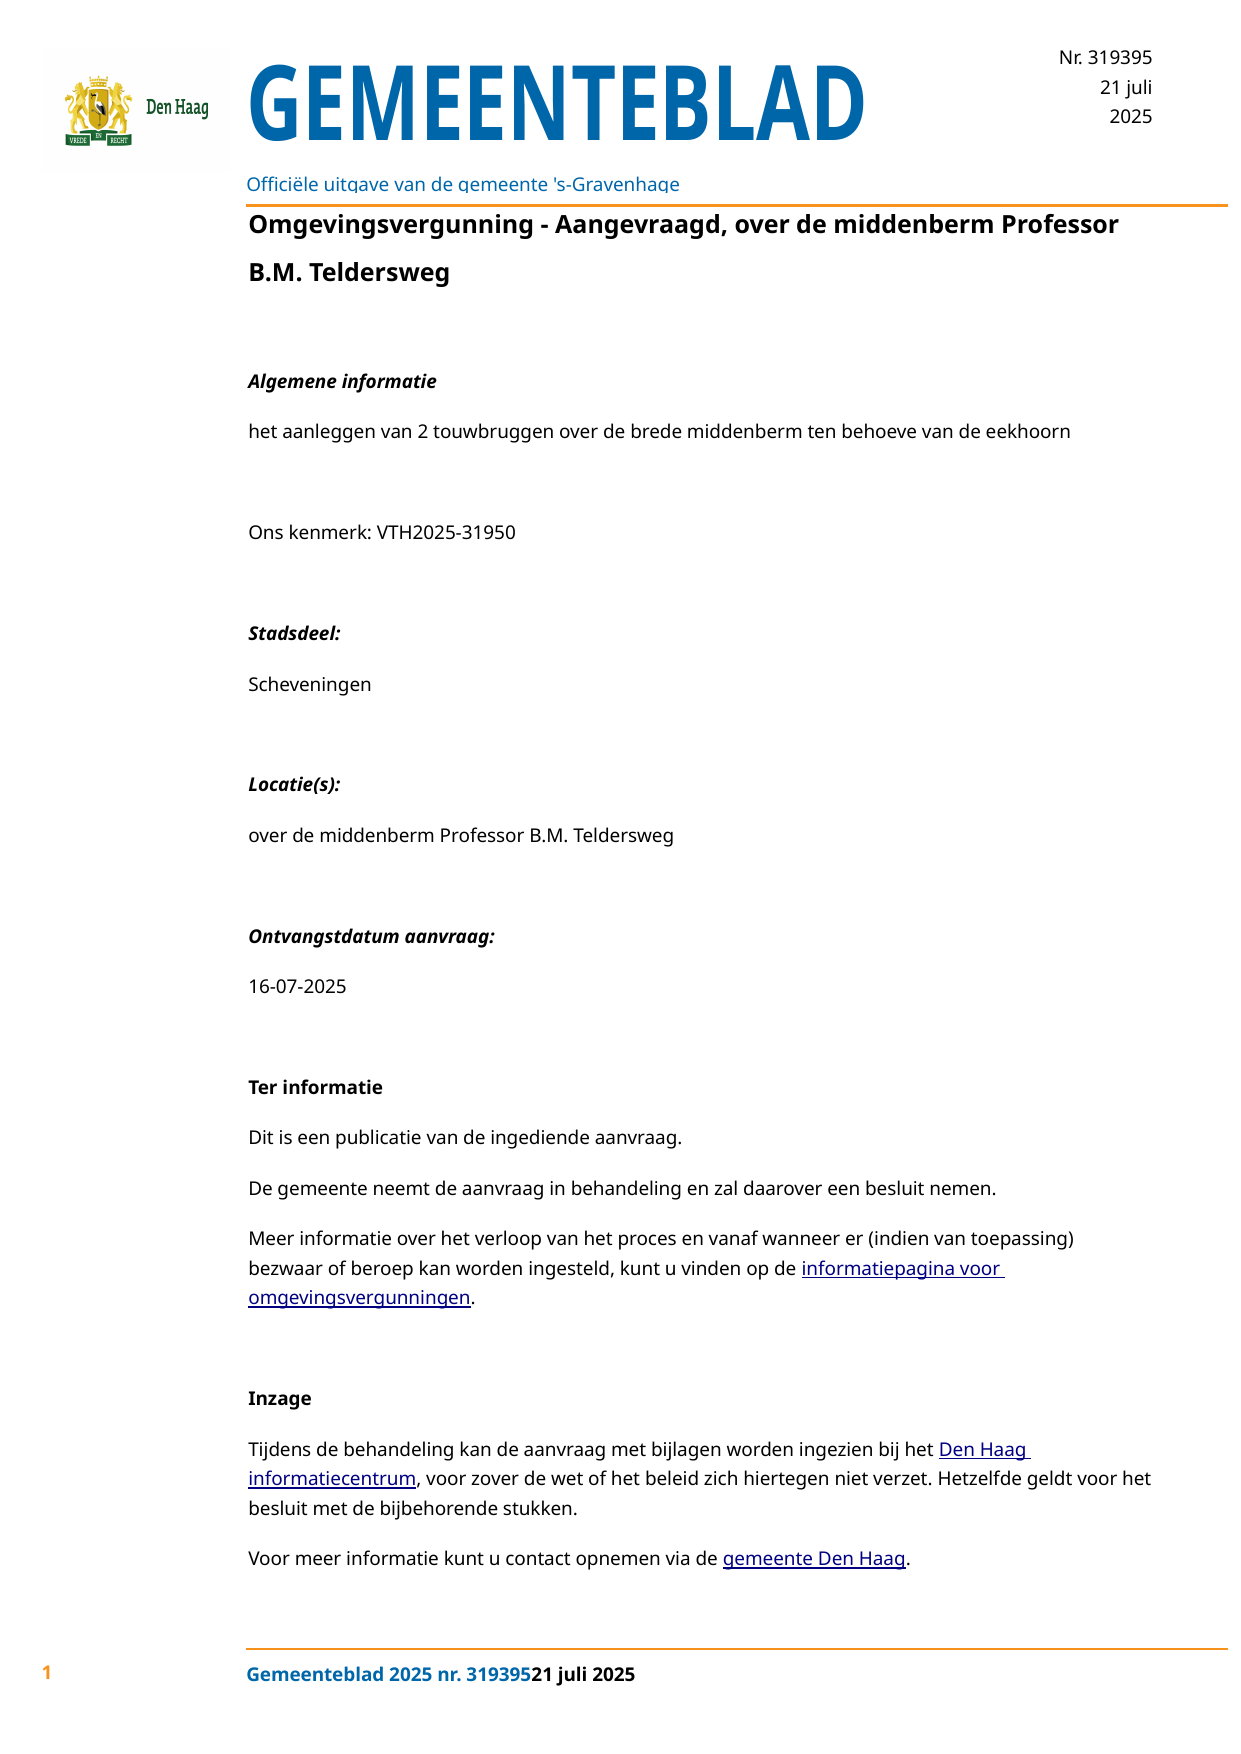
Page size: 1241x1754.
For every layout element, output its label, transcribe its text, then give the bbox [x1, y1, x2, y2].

text Meer informatie over het verloop van het proces en vanaf wanneer er (indien van toepassing) bezwaar of beroep kan worden ingesteld, kunt u vinden op de informatiepagina voor omgevingsvergunningen. [248, 1225, 1152, 1310]
text Scheveningen [248, 671, 1152, 697]
text het aanleggen van 2 touwbruggen over de brede middenberm ten behoeve van de eekhoorn [248, 419, 1152, 444]
text Voor meer informatie kunt u contact opnemen via de gemeente Den Haag. [248, 1545, 1152, 1571]
text Ons kenmerk: VTH2025-31950 [248, 519, 1152, 545]
text Stadsdeel: [248, 620, 1152, 646]
text Algemene informatie [248, 368, 1152, 394]
text Dit is een publicatie van de ingediende aanvraag. [248, 1124, 1152, 1150]
text Ter informatie [248, 1074, 1152, 1100]
text Omgevingsvergunning - Aangevraagd, over de middenberm Professor B.M. Teldersweg [248, 207, 1152, 288]
text Inzage [248, 1385, 1152, 1411]
picture [41, 47, 231, 172]
text 16-07-2025 [248, 973, 1152, 999]
text Locatie(s): [248, 772, 1152, 797]
text Ontvangstdatum aanvraag: [248, 923, 1152, 949]
text over de middenberm Professor B.M. Teldersweg [248, 822, 1152, 848]
text Tijdens de behandeling kan de aanvraag met bijlagen worden ingezien bij het Den Haag informatiecentrum, voor zover de wet of het beleid zich hiertegen niet verzet. Hetzelfde geldt voor het besluit met de bijbehorende stukken. [248, 1436, 1152, 1521]
text De gemeente neemt de aanvraag in behandeling en zal daarover een besluit nemen. [248, 1175, 1152, 1201]
